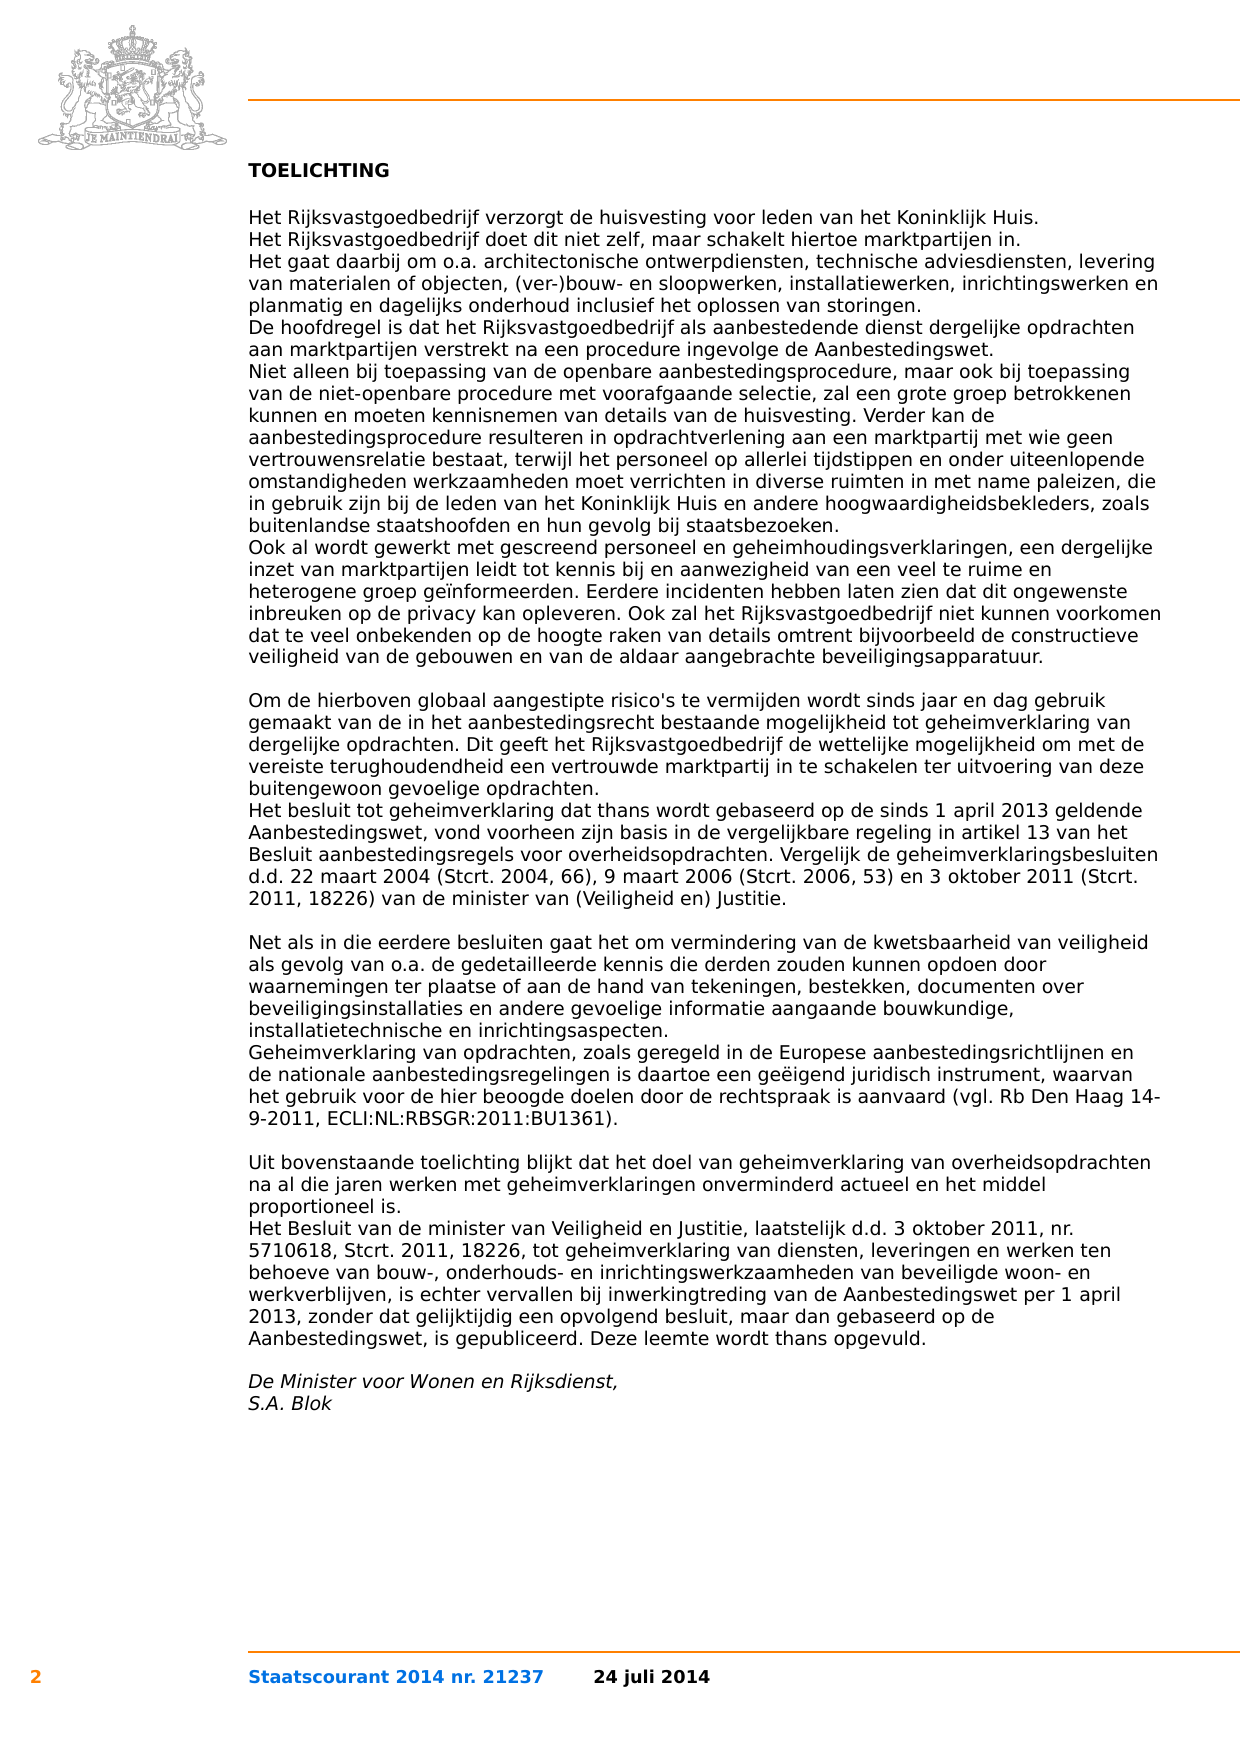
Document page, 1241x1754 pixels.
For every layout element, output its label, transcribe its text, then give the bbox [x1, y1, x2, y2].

text Het Rijksvastgoedbedrijf verzorgt de huisvesting voor leden van het Koninklijk Huis. [248, 207, 1163, 229]
text De hoofdregel is dat het Rijksvastgoedbedrijf als aanbestedende dienst dergelijke opdrachten aan marktpartijen verstrekt na een procedure ingevolge de Aanbestedingswet. [248, 317, 1163, 361]
text Net als in die eerdere besluiten gaat het om vermindering van de kwetsbaarheid van veiligheid als gevolg van o.a. de gedetailleerde kennis die derden zouden kunnen opdoen door waarnemingen ter plaatse of aan de hand van tekeningen, bestekken, documenten over beveiligingsinstallaties en andere gevoelige informatie aangaande bouwkundige, installatietechnische en inrichtingsaspecten. [248, 932, 1163, 1042]
subtitle TOELICHTING [248, 160, 1163, 182]
text Ook al wordt gewerkt met gescreend personeel en geheimhoudingsverklaringen, een dergelijke inzet van marktpartijen leidt tot kennis bij en aanwezigheid van een veel te ruime en heterogene groep geïnformeerden. Eerdere incidenten hebben laten zien dat dit ongewenste inbreuken op de privacy kan opleveren. Ook zal het Rijksvastgoedbedrijf niet kunnen voorkomen dat te veel onbekenden op de hoogte raken van details omtrent bijvoorbeeld de constructieve veiligheid van de gebouwen en van de aldaar aangebrachte beveiligingsapparatuur. [248, 537, 1163, 668]
text Het gaat daarbij om o.a. architectonische ontwerpdiensten, technische adviesdiensten, levering van materialen of objecten, (ver-)bouw- en sloopwerken, installatiewerken, inrichtingswerken en planmatig en dagelijks onderhoud inclusief het oplossen van storingen. [248, 251, 1163, 317]
text Het Besluit van de minister van Veiligheid en Justitie, laatstelijk d.d. 3 oktober 2011, nr. 5710618, Stcrt. 2011, 18226, tot geheimverklaring van diensten, leveringen en werken ten behoeve van bouw-, onderhouds- en inrichtingswerkzaamheden van beveiligde woon- en werkverblijven, is echter vervallen bij inwerkingtreding van de Aanbestedingswet per 1 april 2013, zonder dat gelijktijdig een opvolgend besluit, maar dan gebaseerd op de Aanbestedingswet, is gepubliceerd. Deze leemte wordt thans opgevuld. [248, 1218, 1163, 1349]
picture [38, 25, 227, 150]
text De Minister voor Wonen en Rijksdienst, S.A. Blok [248, 1371, 1163, 1415]
text Uit bovenstaande toelichting blijkt dat het doel van geheimverklaring van overheidsopdrachten na al die jaren werken met geheimverklaringen onverminderd actueel en het middel proportioneel is. [248, 1152, 1163, 1218]
text Geheimverklaring van opdrachten, zoals geregeld in de Europese aanbestedingsrichtlijnen en de nationale aanbestedingsregelingen is daartoe een geëigend juridisch instrument, waarvan het gebruik voor de hier beoogde doelen door de rechtspraak is aanvaard (vgl. Rb Den Haag 14-9-2011, ECLI:NL:RBSGR:2011:BU1361). [248, 1042, 1163, 1130]
text Om de hierboven globaal aangestipte risico's te vermijden wordt sinds jaar en dag gebruik gemaakt van de in het aanbestedingsrecht bestaande mogelijkheid tot geheimverklaring van dergelijke opdrachten. Dit geeft het Rijksvastgoedbedrijf de wettelijke mogelijkheid om met de vereiste terughoudendheid een vertrouwde marktpartij in te schakelen ter uitvoering van deze buitengewoon gevoelige opdrachten. [248, 690, 1163, 800]
text Het Rijksvastgoedbedrijf doet dit niet zelf, maar schakelt hiertoe marktpartijen in. [248, 229, 1163, 251]
text Het besluit tot geheimverklaring dat thans wordt gebaseerd op de sinds 1 april 2013 geldende Aanbestedingswet, vond voorheen zijn basis in de vergelijkbare regeling in artikel 13 van het Besluit aanbestedingsregels voor overheidsopdrachten. Vergelijk de geheimverklaringsbesluiten d.d. 22 maart 2004 (Stcrt. 2004, 66), 9 maart 2006 (Stcrt. 2006, 53) en 3 oktober 2011 (Stcrt. 2011, 18226) van de minister van (Veiligheid en) Justitie. [248, 800, 1163, 910]
text Niet alleen bij toepassing van de openbare aanbestedingsprocedure, maar ook bij toepassing van de niet-openbare procedure met voorafgaande selectie, zal een grote groep betrokkenen kunnen en moeten kennisnemen van details van de huisvesting. Verder kan de aanbestedingsprocedure resulteren in opdrachtverlening aan een marktpartij met wie geen vertrouwensrelatie bestaat, terwijl het personeel op allerlei tijdstippen en onder uiteenlopende omstandigheden werkzaamheden moet verrichten in diverse ruimten in met name paleizen, die in gebruik zijn bij de leden van het Koninklijk Huis en andere hoogwaardigheidsbekleders, zoals buitenlandse staatshoofden en hun gevolg bij staatsbezoeken. [248, 361, 1163, 537]
